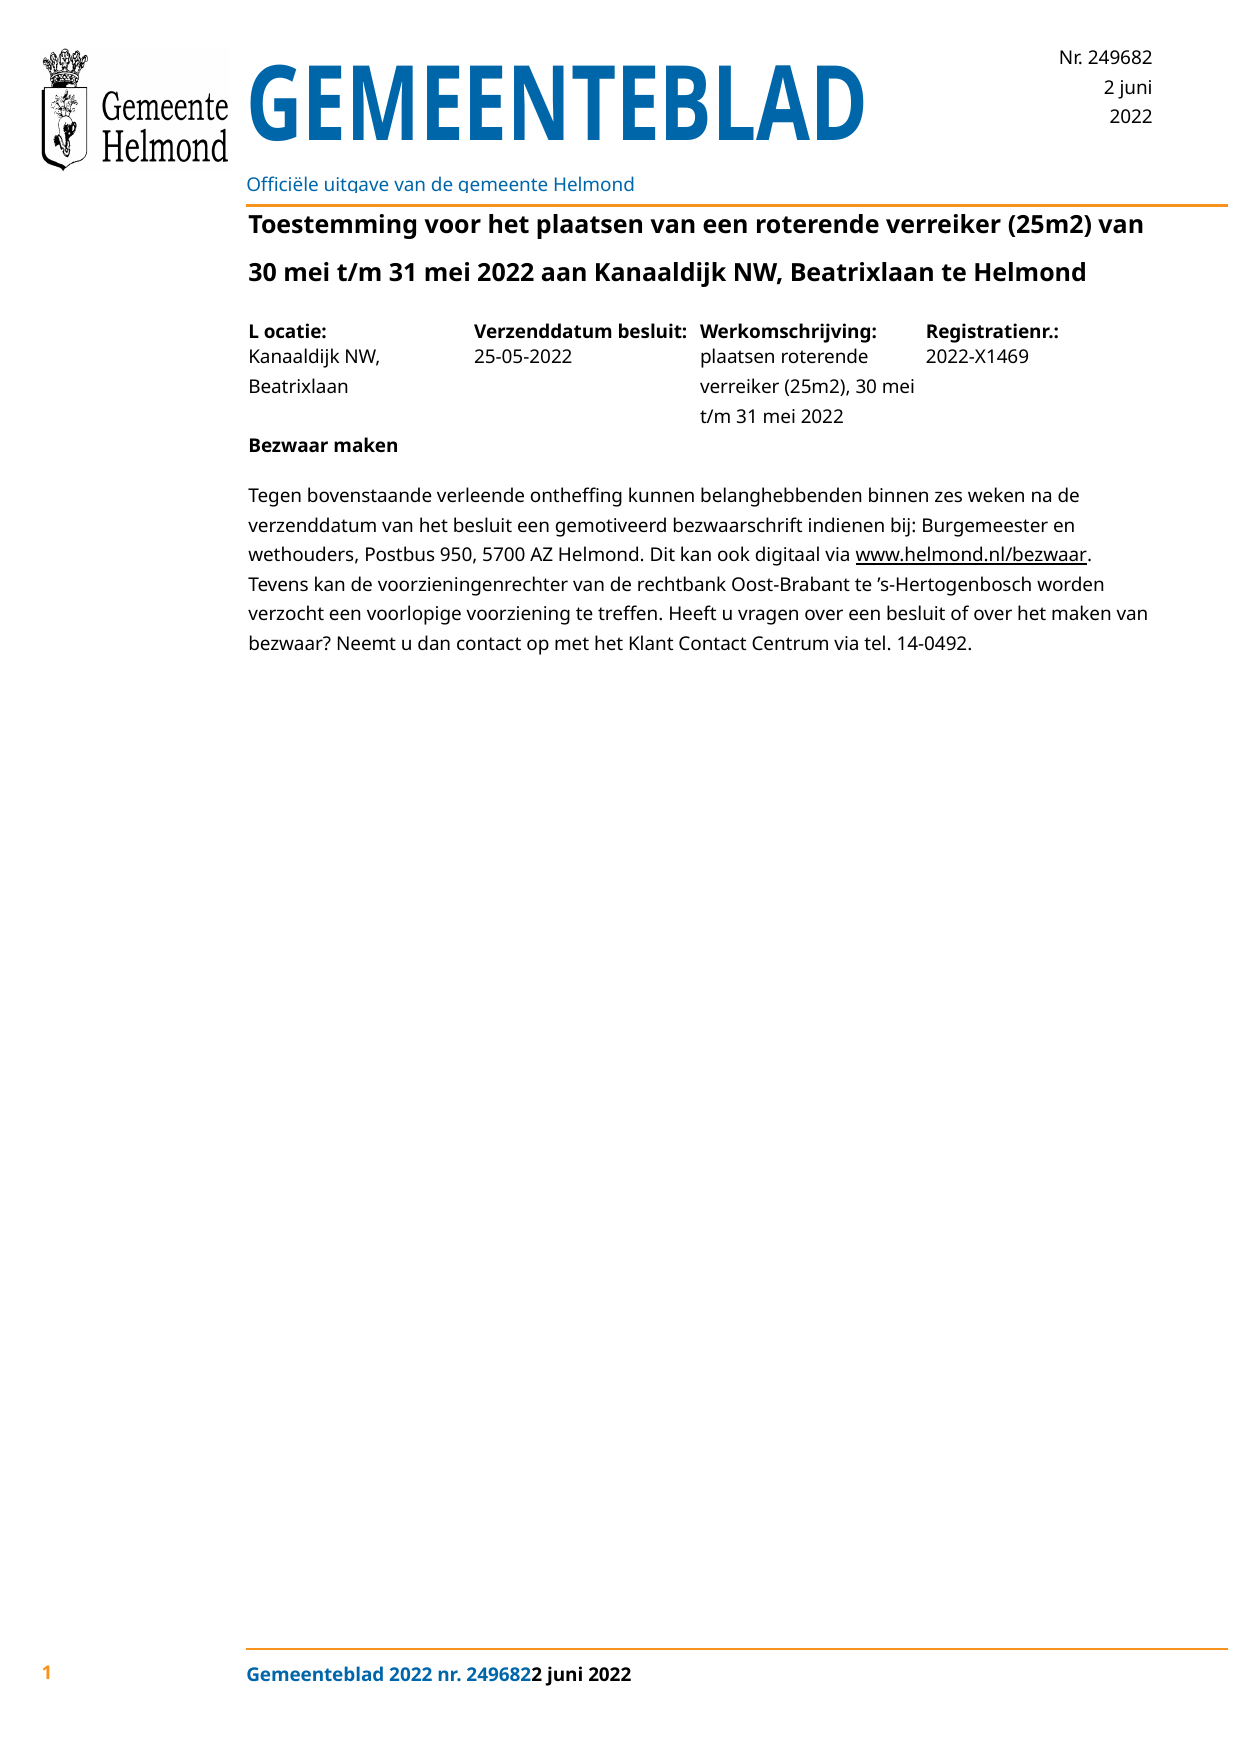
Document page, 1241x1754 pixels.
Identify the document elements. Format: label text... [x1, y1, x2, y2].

picture [41, 47, 231, 172]
table_cell 25-05-2022 [474, 344, 700, 429]
table_cell plaatsen roterende verreiker (25m2), 30 mei t/m 31 mei 2022 [700, 344, 926, 429]
table_header Verzenddatum besluit: [474, 318, 700, 344]
text Bezwaar maken [248, 432, 1152, 458]
table_cell 2022-X1469 [926, 344, 1152, 429]
table_header Werkomschrijving: [700, 318, 926, 344]
table_header L ocatie: [248, 318, 474, 344]
text Toestemming voor het plaatsen van een roterende verreiker (25m2) van 30 mei t/m 31 mei 2022 aan Kanaaldijk NW, Beatrixlaan te Helmond [248, 207, 1152, 288]
text Tegen bovenstaande verleende ontheffing kunnen belanghebbenden binnen zes weken na de verzenddatum van het besluit een gemotiveerd bezwaarschrift indienen bij: Burgemeester en wethouders, Postbus 950, 5700 AZ Helmond. Dit kan ook digitaal via www.helmond.nl/bezwaar. Tevens kan de voorzieningenrechter van de rechtbank Oost-Brabant te ’s-Hertogenbosch worden verzocht een voorlopige voorziening te treffen. Heeft u vragen over een besluit of over het maken van bezwaar? Neemt u dan contact op met het Klant Contact Centrum via tel. 14-0492. [248, 482, 1152, 656]
table_header Registratienr.: [926, 318, 1152, 344]
table_cell Kanaaldijk NW, Beatrixlaan [248, 344, 474, 429]
